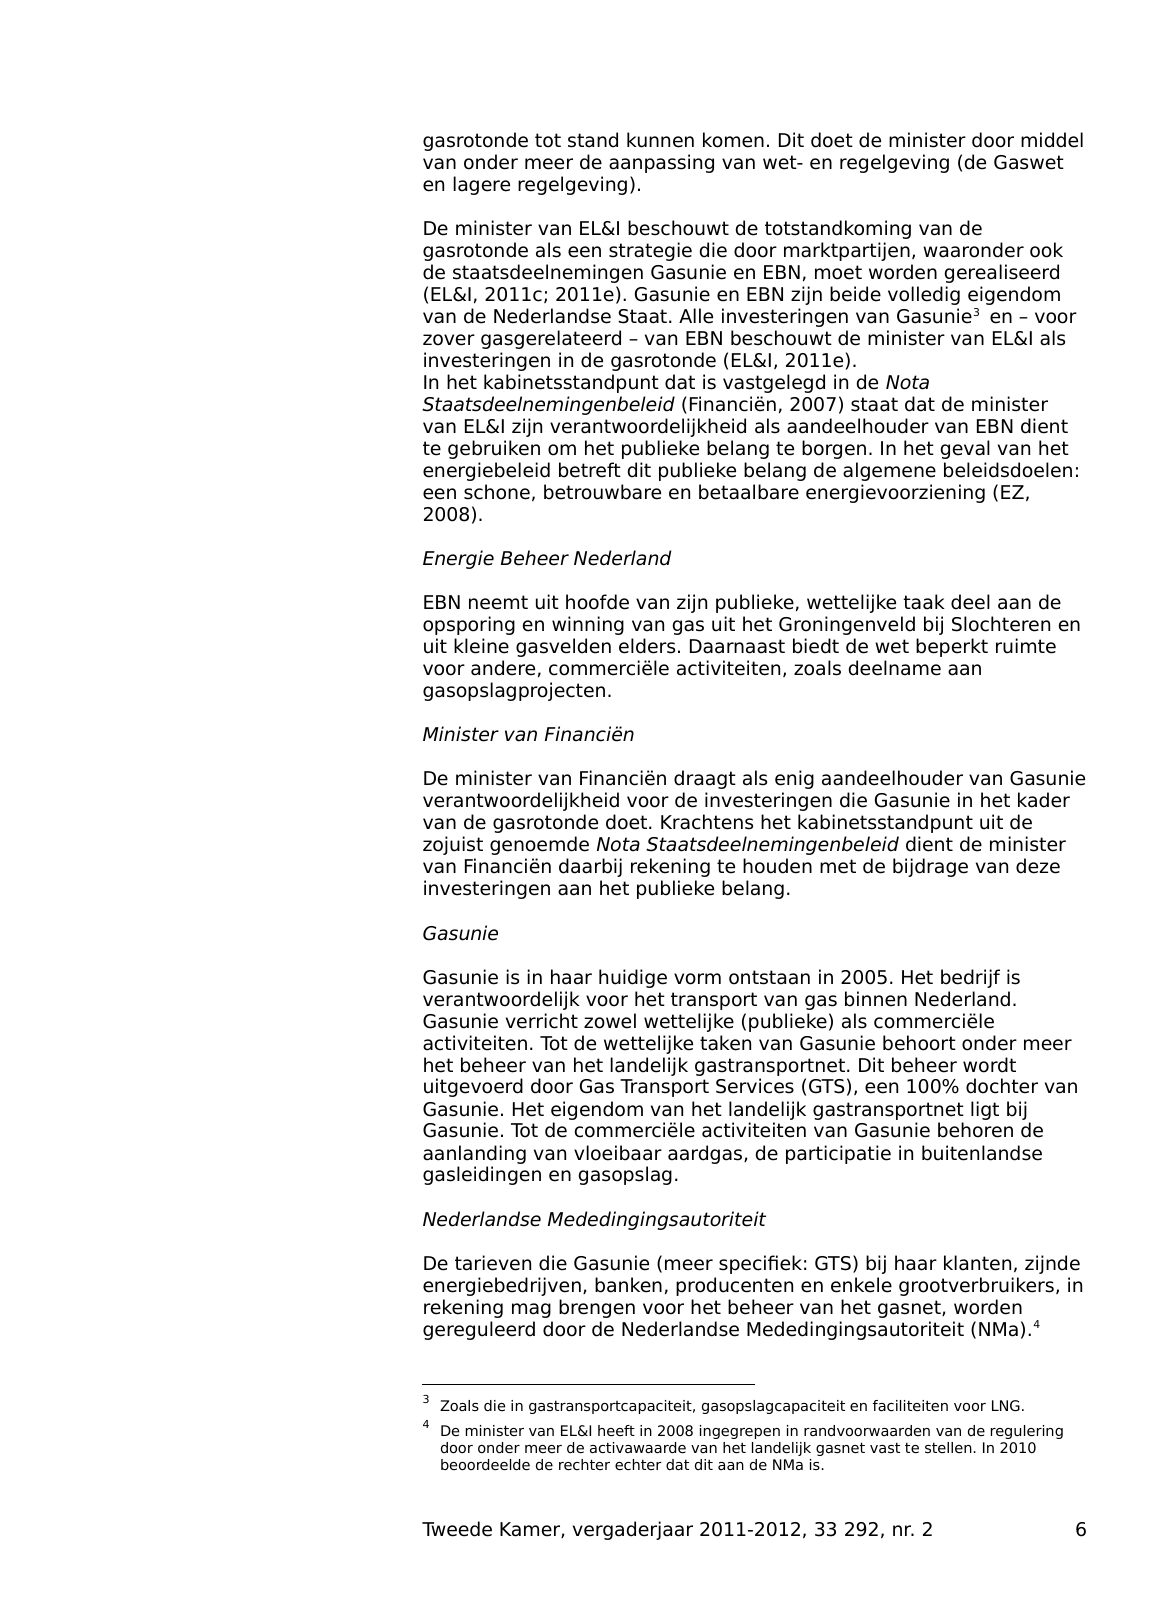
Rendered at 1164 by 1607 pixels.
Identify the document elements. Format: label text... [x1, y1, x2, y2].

text De minister van EL&I beschouwt de totstandkoming van de gasrotonde als een strategie die door marktpartijen, waaronder ook de staatsdeelnemingen Gasunie en EBN, moet worden gerealiseerd (EL&I, 2011c; 2011e). Gasunie en EBN zijn beide volledig eigendom van de Nederlandse Staat. Alle investeringen van Gasunie en – voor zover gasgerelateerd – van EBN beschouwt de minister van EL&I als investeringen in de gasrotonde (EL&I, 2011e). [422, 218, 1087, 372]
text EBN neemt uit hoofde van zijn publieke, wettelijke taak deel aan de opsporing en winning van gas uit het Groningenveld bij Slochteren en uit kleine gasvelden elders. Daarnaast biedt de wet beperkt ruimte voor andere, commerciële activiteiten, zoals deelname aan gasopslagprojecten. [422, 592, 1087, 702]
text Gasunie is in haar huidige vorm ontstaan in 2005. Het bedrijf is verantwoordelijk voor het transport van gas binnen Nederland. Gasunie verricht zowel wettelijke (publieke) als commerciële activiteiten. Tot de wettelijke taken van Gasunie behoort onder meer het beheer van het landelijk gastransportnet. Dit beheer wordt uitgevoerd door Gas Transport Services (GTS), een 100% dochter van Gasunie. Het eigendom van het landelijk gastransportnet ligt bij Gasunie. Tot de commerciële activiteiten van Gasunie behoren de aanlanding van vloeibaar aardgas, de participatie in buitenlandse gasleidingen en gasopslag. [422, 967, 1087, 1186]
subtitle Energie Beheer Nederland [422, 548, 1087, 570]
text De minister van Financiën draagt als enig aandeelhouder van Gasunie verantwoordelijkheid voor de investeringen die Gasunie in het kader van de gasrotonde doet. Krachtens het kabinetsstandpunt uit de zojuist genoemde Nota Staatsdeelnemingenbeleid dient de minister van Financiën daarbij rekening te houden met de bijdrage van deze investeringen aan het publieke belang. [422, 768, 1087, 900]
text In het kabinetsstandpunt dat is vastgelegd in de Nota Staatsdeelnemingenbeleid (Financiën, 2007) staat dat de minister van EL&I zijn verantwoordelijkheid als aandeelhouder van EBN dient te gebruiken om het publieke belang te borgen. In het geval van het energiebeleid betreft dit publieke belang de algemene beleidsdoelen: een schone, betrouwbare en betaalbare energievoorziening (EZ, 2008). [422, 372, 1087, 526]
subtitle Nederlandse Mededingingsautoriteit [422, 1208, 1087, 1231]
text De minister van EL&I heeft in 2008 ingegrepen in randvoorwaarden van de regulering door onder meer de activawaarde van het landelijk gasnet vast te stellen. In 2010 beoordeelde de rechter echter dat dit aan de NMa is. [422, 1418, 1087, 1474]
subtitle Minister van Financiën [422, 724, 1087, 746]
text De tarieven die Gasunie (meer specifiek: GTS) bij haar klanten, zijnde energiebedrijven, banken, producenten en enkele grootverbruikers, in rekening mag brengen voor het beheer van het gasnet, worden gereguleerd door de Nederlandse Mededingingsautoriteit (NMa). [422, 1253, 1087, 1341]
subtitle Gasunie [422, 922, 1087, 944]
text gasrotonde tot stand kunnen komen. Dit doet de minister door middel van onder meer de aanpassing van wet- en regelgeving (de Gaswet en lagere regelgeving). [422, 130, 1087, 196]
text Zoals die in gastransportcapaciteit, gasopslagcapaciteit en faciliteiten voor LNG. [422, 1393, 1087, 1416]
